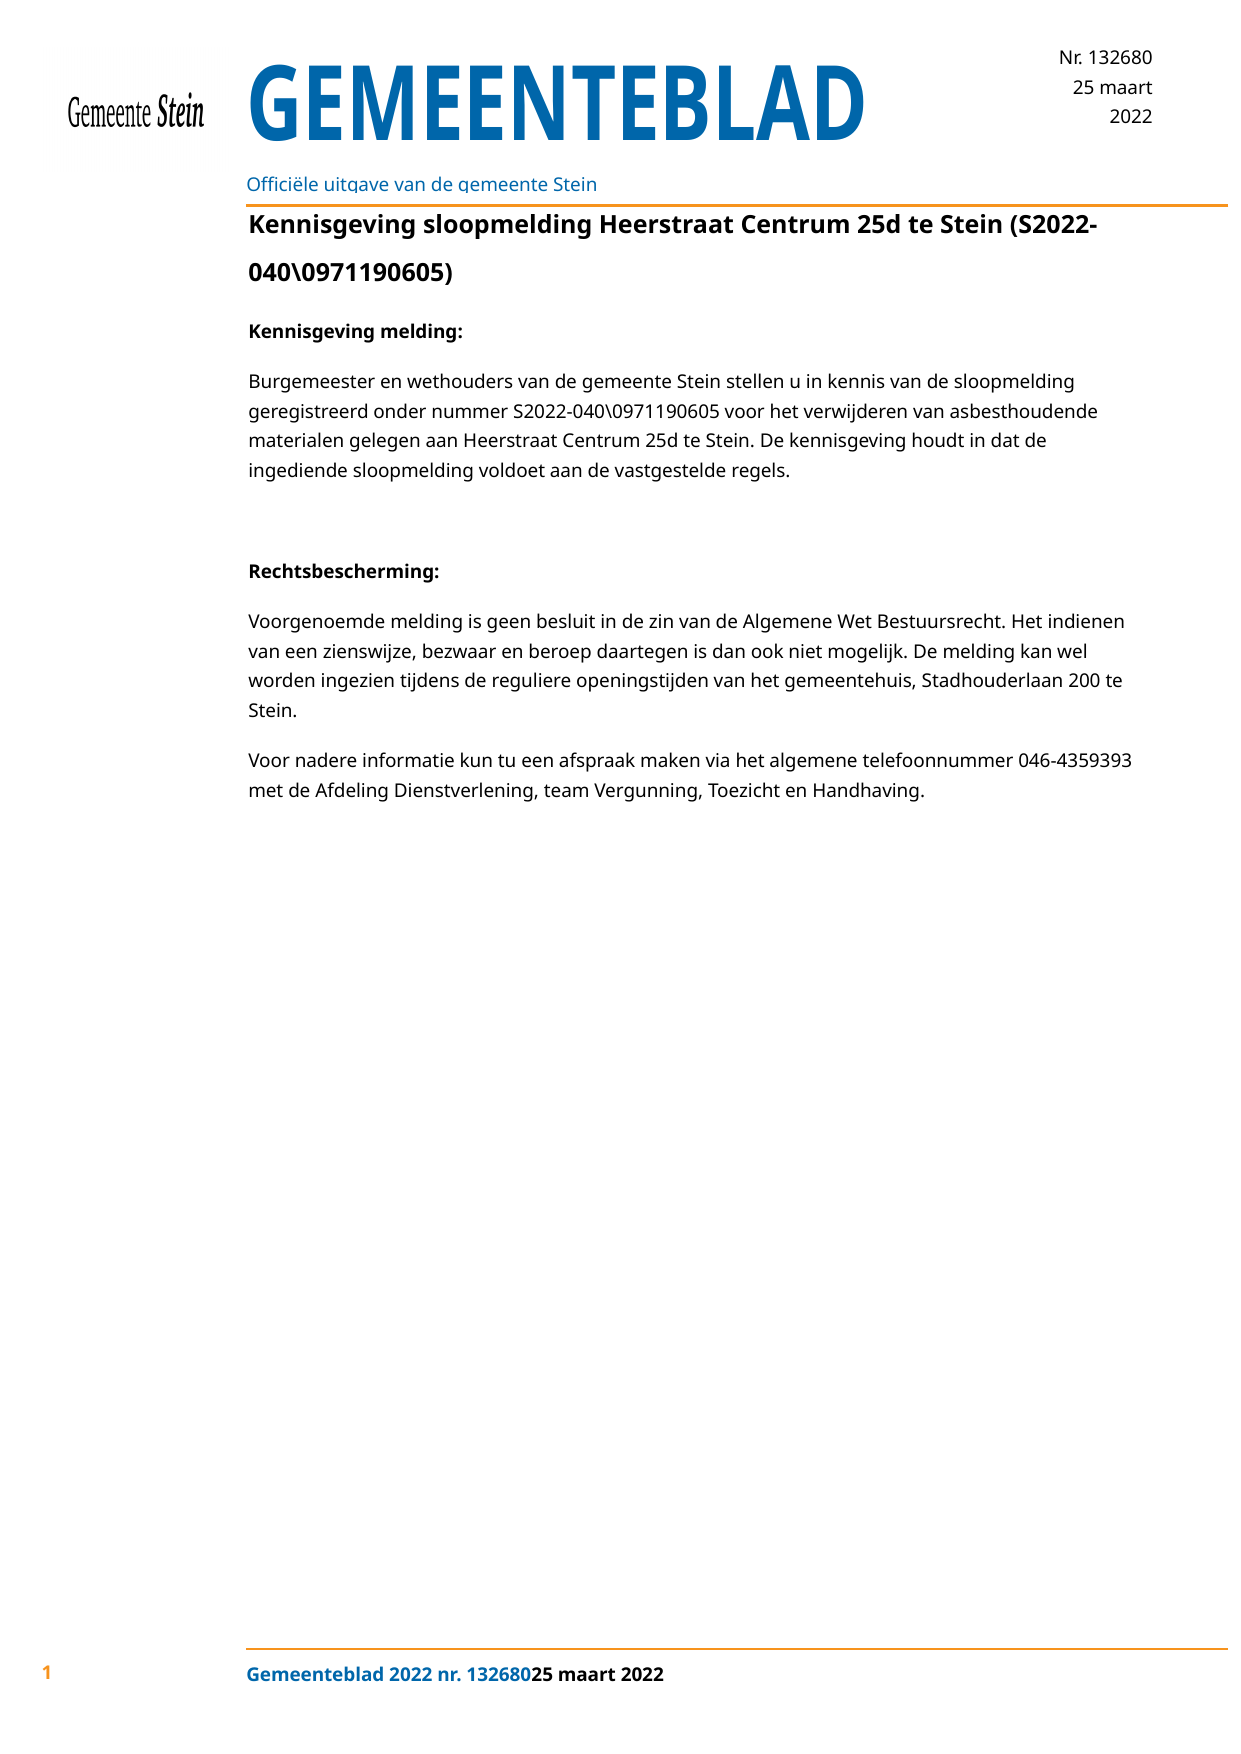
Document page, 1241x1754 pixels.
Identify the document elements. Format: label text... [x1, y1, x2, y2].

text Rechtsbescherming: [248, 558, 1152, 584]
text Burgemeester en wethouders van de gemeente Stein stellen u in kennis van de sloopmelding geregistreerd onder nummer S2022-040\0971190605 voor het verwijderen van asbesthoudende materialen gelegen aan Heerstraat Centrum 25d te Stein. De kennisgeving houdt in dat de ingediende sloopmelding voldoet aan de vastgestelde regels. [248, 368, 1152, 483]
picture [41, 47, 231, 172]
text Voorgenoemde melding is geen besluit in de zin van de Algemene Wet Bestuursrecht. Het indienen van een zienswijze, bezwaar en beroep daartegen is dan ook niet mogelijk. De melding kan wel worden ingezien tijdens de reguliere openingstijden van het gemeentehuis, Stadhouderlaan 200 te Stein. [248, 608, 1152, 723]
text Voor nadere informatie kun tu een afspraak maken via het algemene telefoonnummer 046-4359393 met de Afdeling Dienstverlening, team Vergunning, Toezicht en Handhaving. [248, 747, 1152, 803]
text Kennisgeving melding: [248, 318, 1152, 344]
text Kennisgeving sloopmelding Heerstraat Centrum 25d te Stein (S2022-040\0971190605) [248, 207, 1152, 288]
